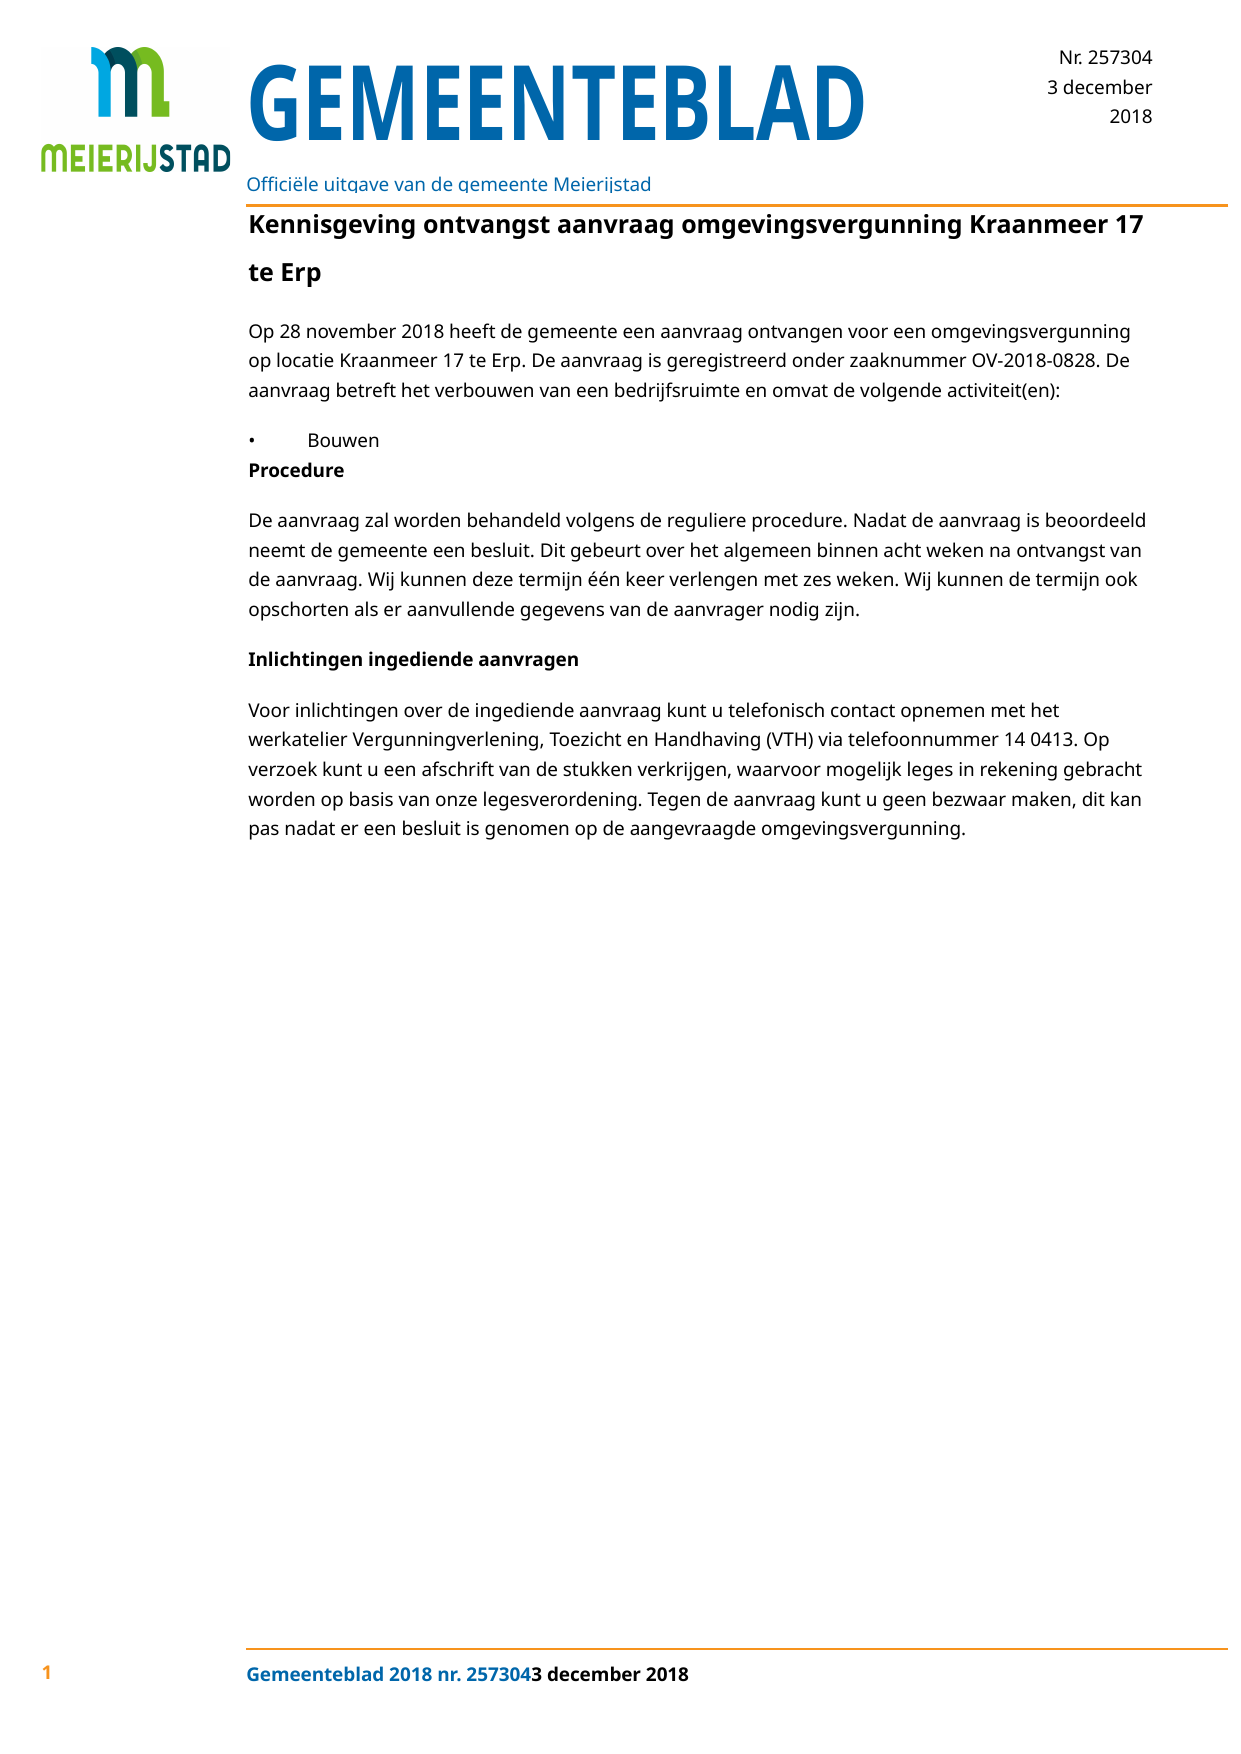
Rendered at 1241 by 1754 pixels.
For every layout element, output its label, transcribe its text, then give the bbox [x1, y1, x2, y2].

text Kennisgeving ontvangst aanvraag omgevingsvergunning Kraanmeer 17 te Erp [248, 207, 1152, 288]
picture [41, 47, 231, 172]
list Bouwen [248, 427, 1152, 453]
text Voor inlichtingen over de ingediende aanvraag kunt u telefonisch contact opnemen met het werkatelier Vergunningverlening, Toezicht en Handhaving (VTH) via telefoonnummer 14 0413. Op verzoek kunt u een afschrift van de stukken verkrijgen, waarvoor mogelijk leges in rekening gebracht worden op basis van onze legesverordening. Tegen de aanvraag kunt u geen bezwaar maken, dit kan pas nadat er een besluit is genomen op de aangevraagde omgevingsvergunning. [248, 697, 1152, 841]
text Op 28 november 2018 heeft de gemeente een aanvraag ontvangen voor een omgevingsvergunning op locatie Kraanmeer 17 te Erp. De aanvraag is geregistreerd onder zaaknummer OV-2018-0828. De aanvraag betreft het verbouwen van een bedrijfsruimte en omvat de volgende activiteit(en): [248, 318, 1152, 403]
text Procedure [248, 457, 1152, 483]
text Inlichtingen ingediende aanvragen [248, 647, 1152, 672]
text De aanvraag zal worden behandeld volgens de reguliere procedure. Nadat de aanvraag is beoordeeld neemt de gemeente een besluit. Dit gebeurt over het algemeen binnen acht weken na ontvangst van de aanvraag. Wij kunnen deze termijn één keer verlengen met zes weken. Wij kunnen de termijn ook opschorten als er aanvullende gegevens van de aanvrager nodig zijn. [248, 507, 1152, 622]
